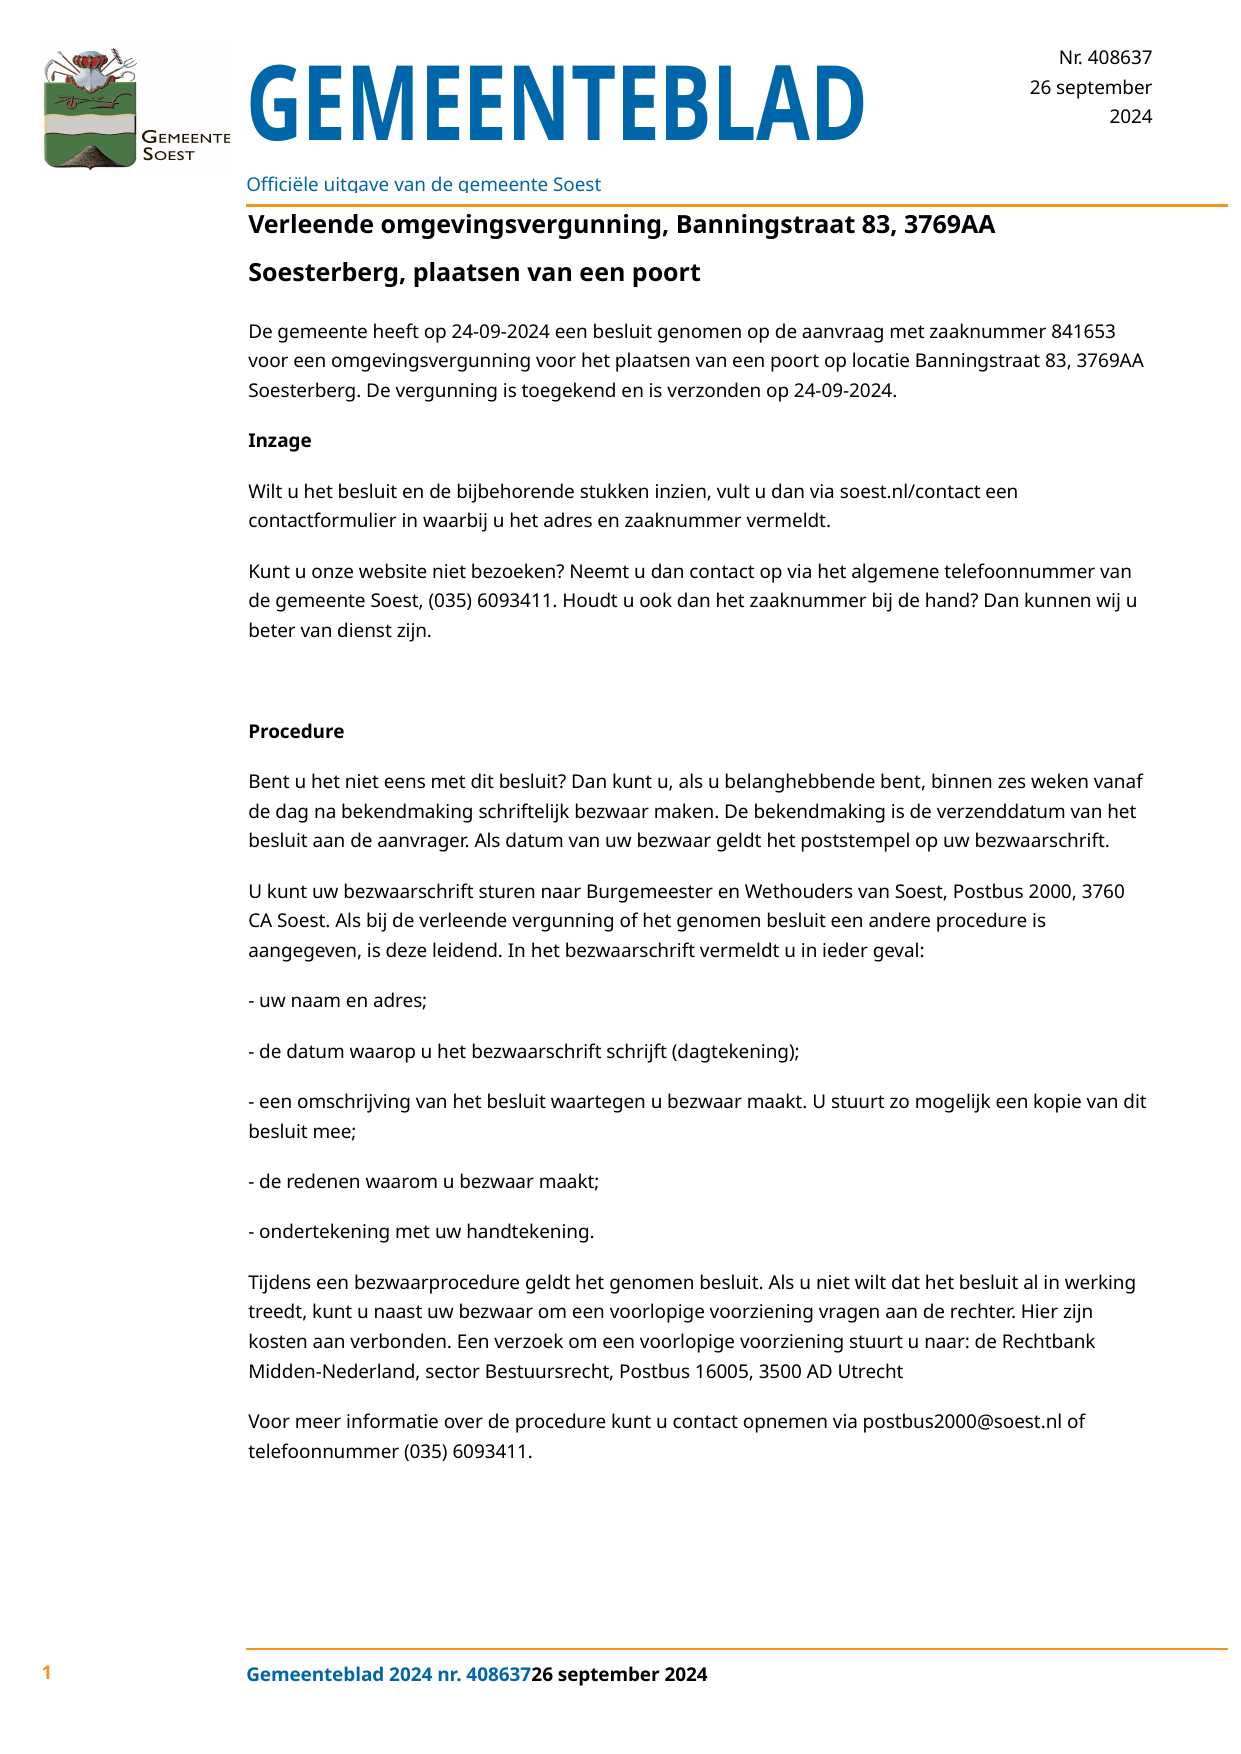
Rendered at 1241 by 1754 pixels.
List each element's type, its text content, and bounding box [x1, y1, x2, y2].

text - ondertekening met uw handtekening. [248, 1219, 1152, 1244]
text Wilt u het besluit en de bijbehorende stukken inzien, vult u dan via soest.nl/contact een contactformulier in waarbij u het adres en zaaknummer vermeldt. [248, 478, 1152, 533]
text Procedure [248, 718, 1152, 744]
text Inzage [248, 427, 1152, 453]
text U kunt uw bezwaarschrift sturen naar Burgemeester en Wethouders van Soest, Postbus 2000, 3760 CA Soest. Als bij de verleende vergunning of het genomen besluit een andere procedure is aangegeven, is deze leidend. In het bezwaarschrift vermeldt u in ieder geval: [248, 878, 1152, 963]
text Verleende omgevingsvergunning, Banningstraat 83, 3769AA Soesterberg, plaatsen van een poort [248, 207, 1152, 288]
text Voor meer informatie over de procedure kunt u contact opnemen via postbus2000@soest.nl of telefoonnummer (035) 6093411. [248, 1408, 1152, 1464]
text Kunt u onze website niet bezoeken? Neemt u dan contact op via het algemene telefoonnummer van de gemeente Soest, (035) 6093411. Houdt u ook dan het zaaknummer bij de hand? Dan kunnen wij u beter van dienst zijn. [248, 558, 1152, 643]
text Bent u het niet eens met dit besluit? Dan kunt u, als u belanghebbende bent, binnen zes weken vanaf de dag na bekendmaking schriftelijk bezwaar maken. De bekendmaking is de verzenddatum van het besluit aan de aanvrager. Als datum van uw bezwaar geldt het poststempel op uw bezwaarschrift. [248, 768, 1152, 853]
text - de redenen waarom u bezwaar maakt; [248, 1168, 1152, 1194]
text Tijdens een bezwaarprocedure geldt het genomen besluit. Als u niet wilt dat het besluit al in werking treedt, kunt u naast uw bezwaar om een voorlopige voorziening vragen aan de rechter. Hier zijn kosten aan verbonden. Een verzoek om een voorlopige voorziening stuurt u naar: de Rechtbank Midden-Nederland, sector Bestuursrecht, Postbus 16005, 3500 AD Utrecht [248, 1269, 1152, 1384]
text - uw naam en adres; [248, 987, 1152, 1013]
text - de datum waarop u het bezwaarschrift schrijft (dagtekening); [248, 1038, 1152, 1064]
text De gemeente heeft op 24-09-2024 een besluit genomen op de aanvraag met zaaknummer 841653 voor een omgevingsvergunning voor het plaatsen van een poort op locatie Banningstraat 83, 3769AA Soesterberg. De vergunning is toegekend en is verzonden op 24-09-2024. [248, 318, 1152, 403]
text - een omschrijving van het besluit waartegen u bezwaar maakt. U stuurt zo mogelijk een kopie van dit besluit mee; [248, 1088, 1152, 1144]
picture [41, 47, 231, 172]
